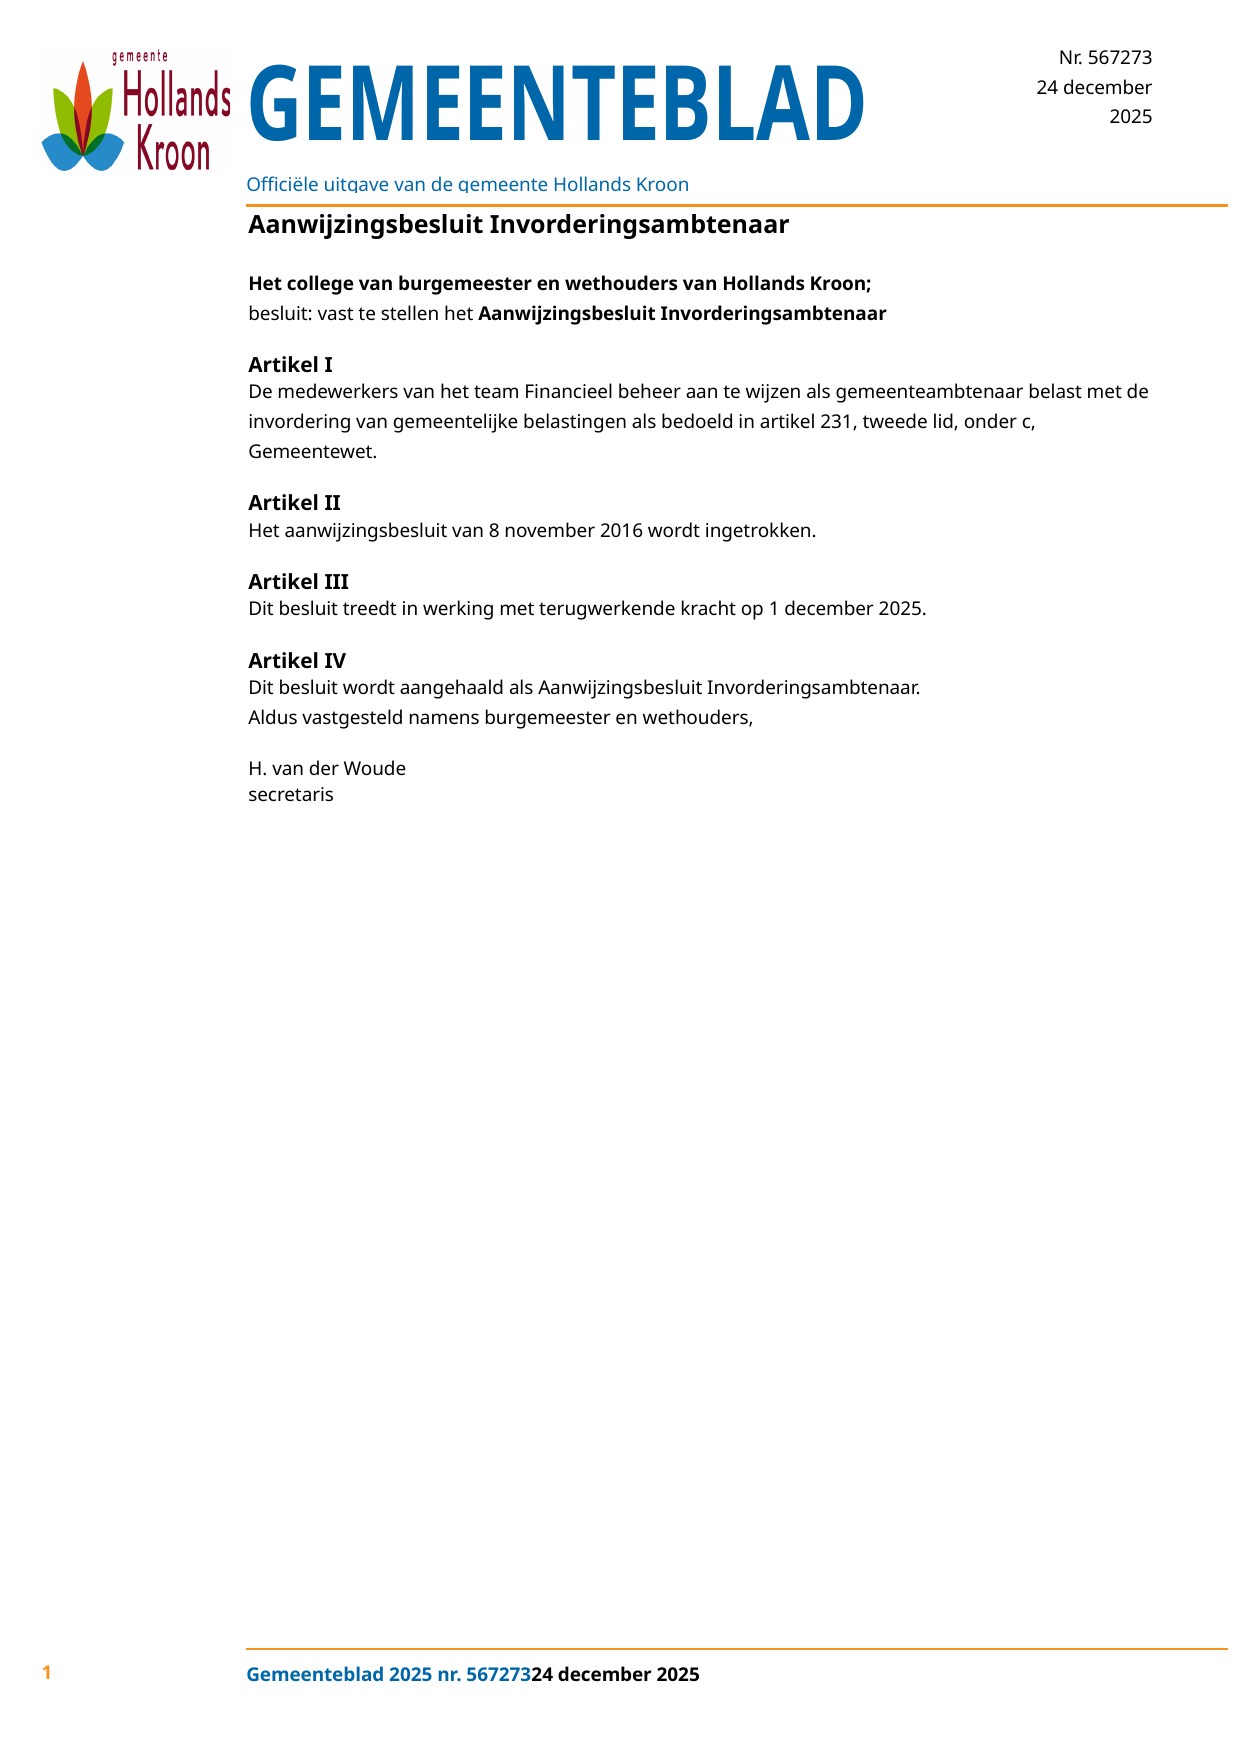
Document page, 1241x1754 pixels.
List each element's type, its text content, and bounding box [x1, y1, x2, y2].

text Artikel III [248, 567, 1152, 596]
text Aanwijzingsbesluit Invorderingsambtenaar [248, 207, 1152, 241]
text secretaris [248, 781, 1152, 807]
text Het aanwijzingsbesluit van 8 november 2016 wordt ingetrokken. [248, 517, 1152, 542]
text Het college van burgemeester en wethouders van Hollands Kroon; [248, 270, 1152, 296]
text Artikel IV [248, 646, 1152, 674]
text De medewerkers van het team Financieel beheer aan te wijzen als gemeenteambtenaar belast met de invordering van gemeentelijke belastingen als bedoeld in artikel 231, tweede lid, onder c, Gemeentewet. [248, 379, 1152, 464]
text H. van der Woude [248, 756, 1152, 781]
text Dit besluit wordt aangehaald als Aanwijzingsbesluit Invorderingsambtenaar. [248, 674, 1152, 700]
text Artikel I [248, 350, 1152, 379]
text Dit besluit treedt in werking met terugwerkende kracht op 1 december 2025. [248, 596, 1152, 621]
text besluit: vast te stellen het Aanwijzingsbesluit Invorderingsambtenaar [248, 300, 1152, 326]
text Artikel II [248, 488, 1152, 517]
picture [41, 47, 231, 172]
text Aldus vastgesteld namens burgemeester en wethouders, [248, 704, 1152, 730]
